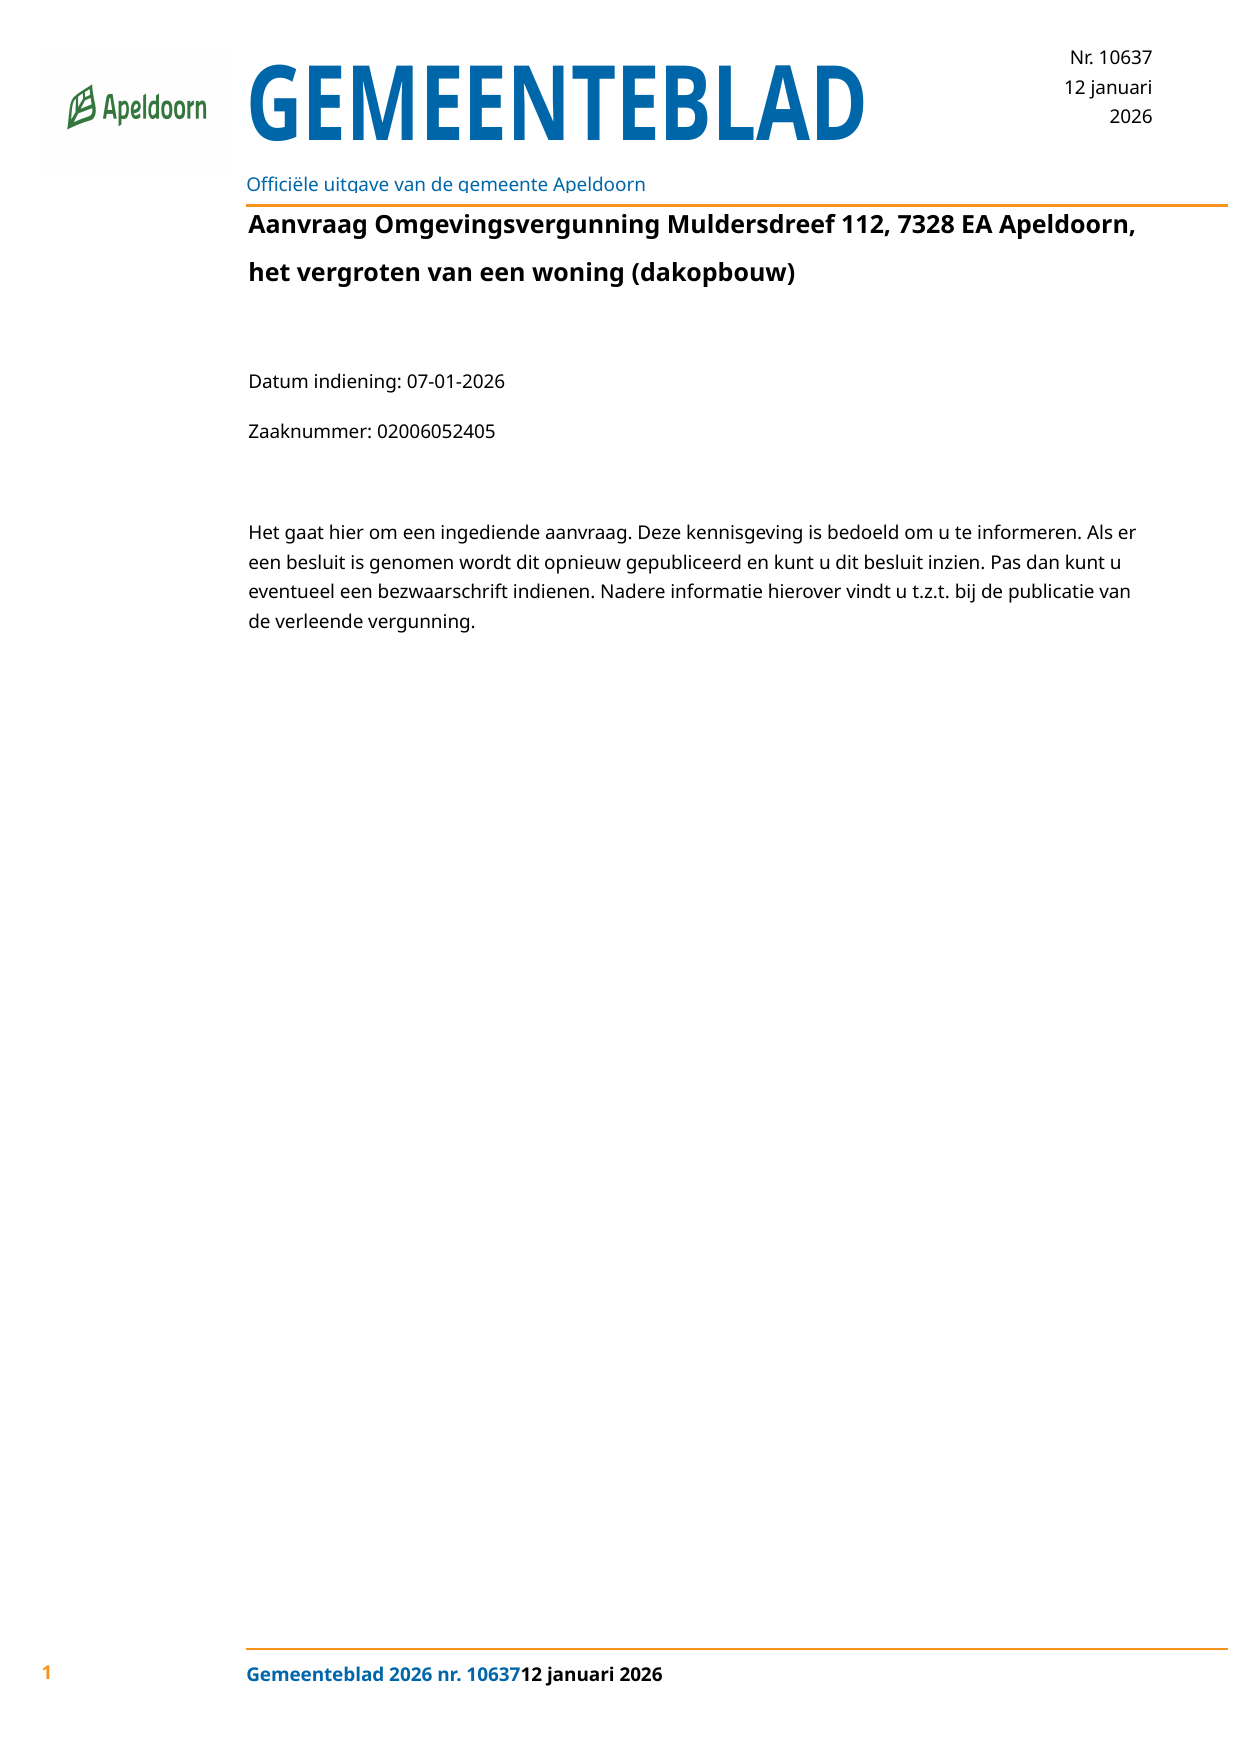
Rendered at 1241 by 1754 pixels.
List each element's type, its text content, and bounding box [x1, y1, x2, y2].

text Zaaknummer: 02006052405 [248, 419, 1152, 444]
text Datum indiening: 07-01-2026 [248, 368, 1152, 394]
text Het gaat hier om een ingediende aanvraag. Deze kennisgeving is bedoeld om u te informeren. Als er een besluit is genomen wordt dit opnieuw gepubliceerd en kunt u dit besluit inzien. Pas dan kunt u eventueel een bezwaarschrift indienen. Nadere informatie hierover vindt u t.z.t. bij de publicatie van de verleende vergunning. [248, 519, 1152, 634]
text Aanvraag Omgevingsvergunning Muldersdreef 112, 7328 EA Apeldoorn, het vergroten van een woning (dakopbouw) [248, 207, 1152, 288]
picture [41, 47, 231, 172]
